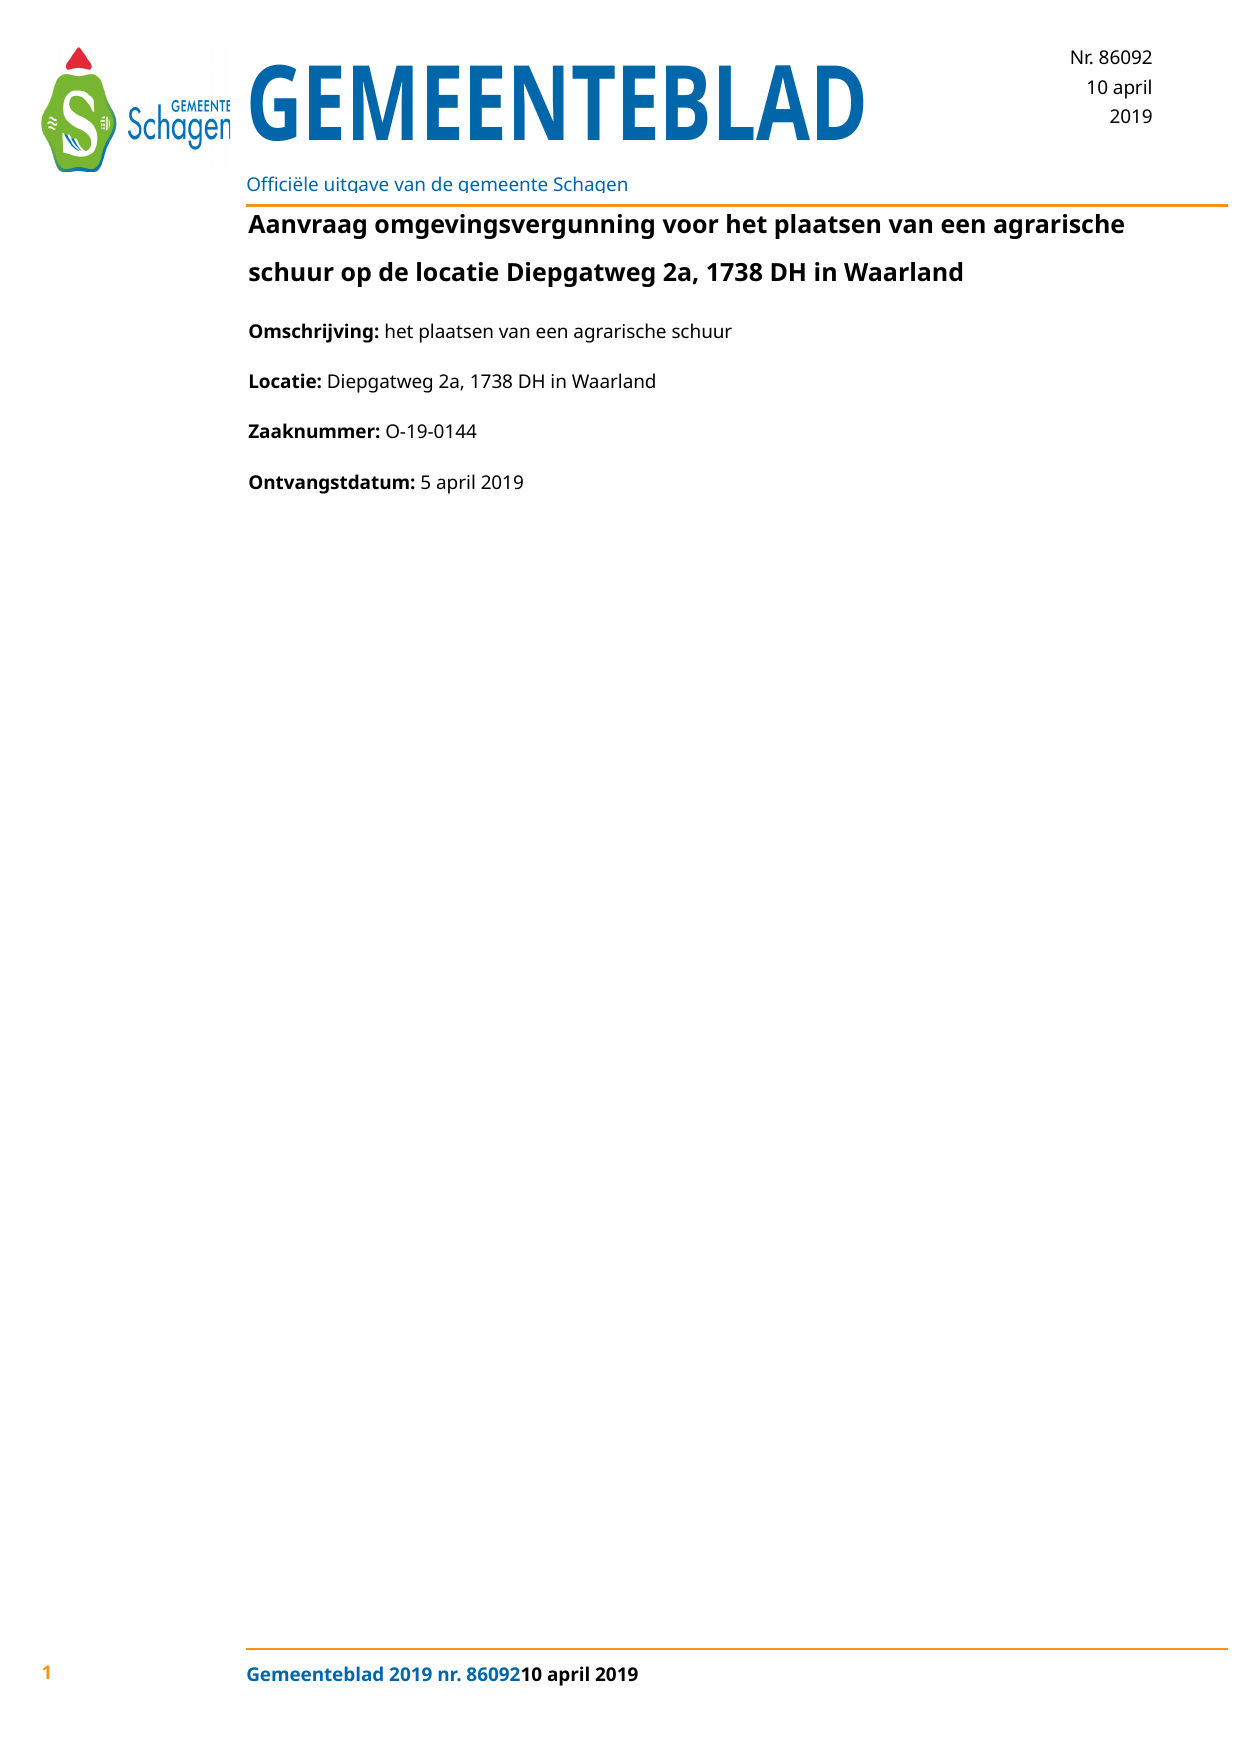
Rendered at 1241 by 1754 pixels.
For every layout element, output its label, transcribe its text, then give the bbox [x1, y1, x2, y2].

text Zaaknummer: O-19-0144 [248, 419, 1152, 444]
picture [41, 47, 231, 172]
text Ontvangstdatum: 5 april 2019 [248, 469, 1152, 495]
text Locatie: Diepgatweg 2a, 1738 DH in Waarland [248, 368, 1152, 394]
text Aanvraag omgevingsvergunning voor het plaatsen van een agrarische schuur op de locatie Diepgatweg 2a, 1738 DH in Waarland [248, 207, 1152, 288]
text Omschrijving: het plaatsen van een agrarische schuur [248, 318, 1152, 344]
